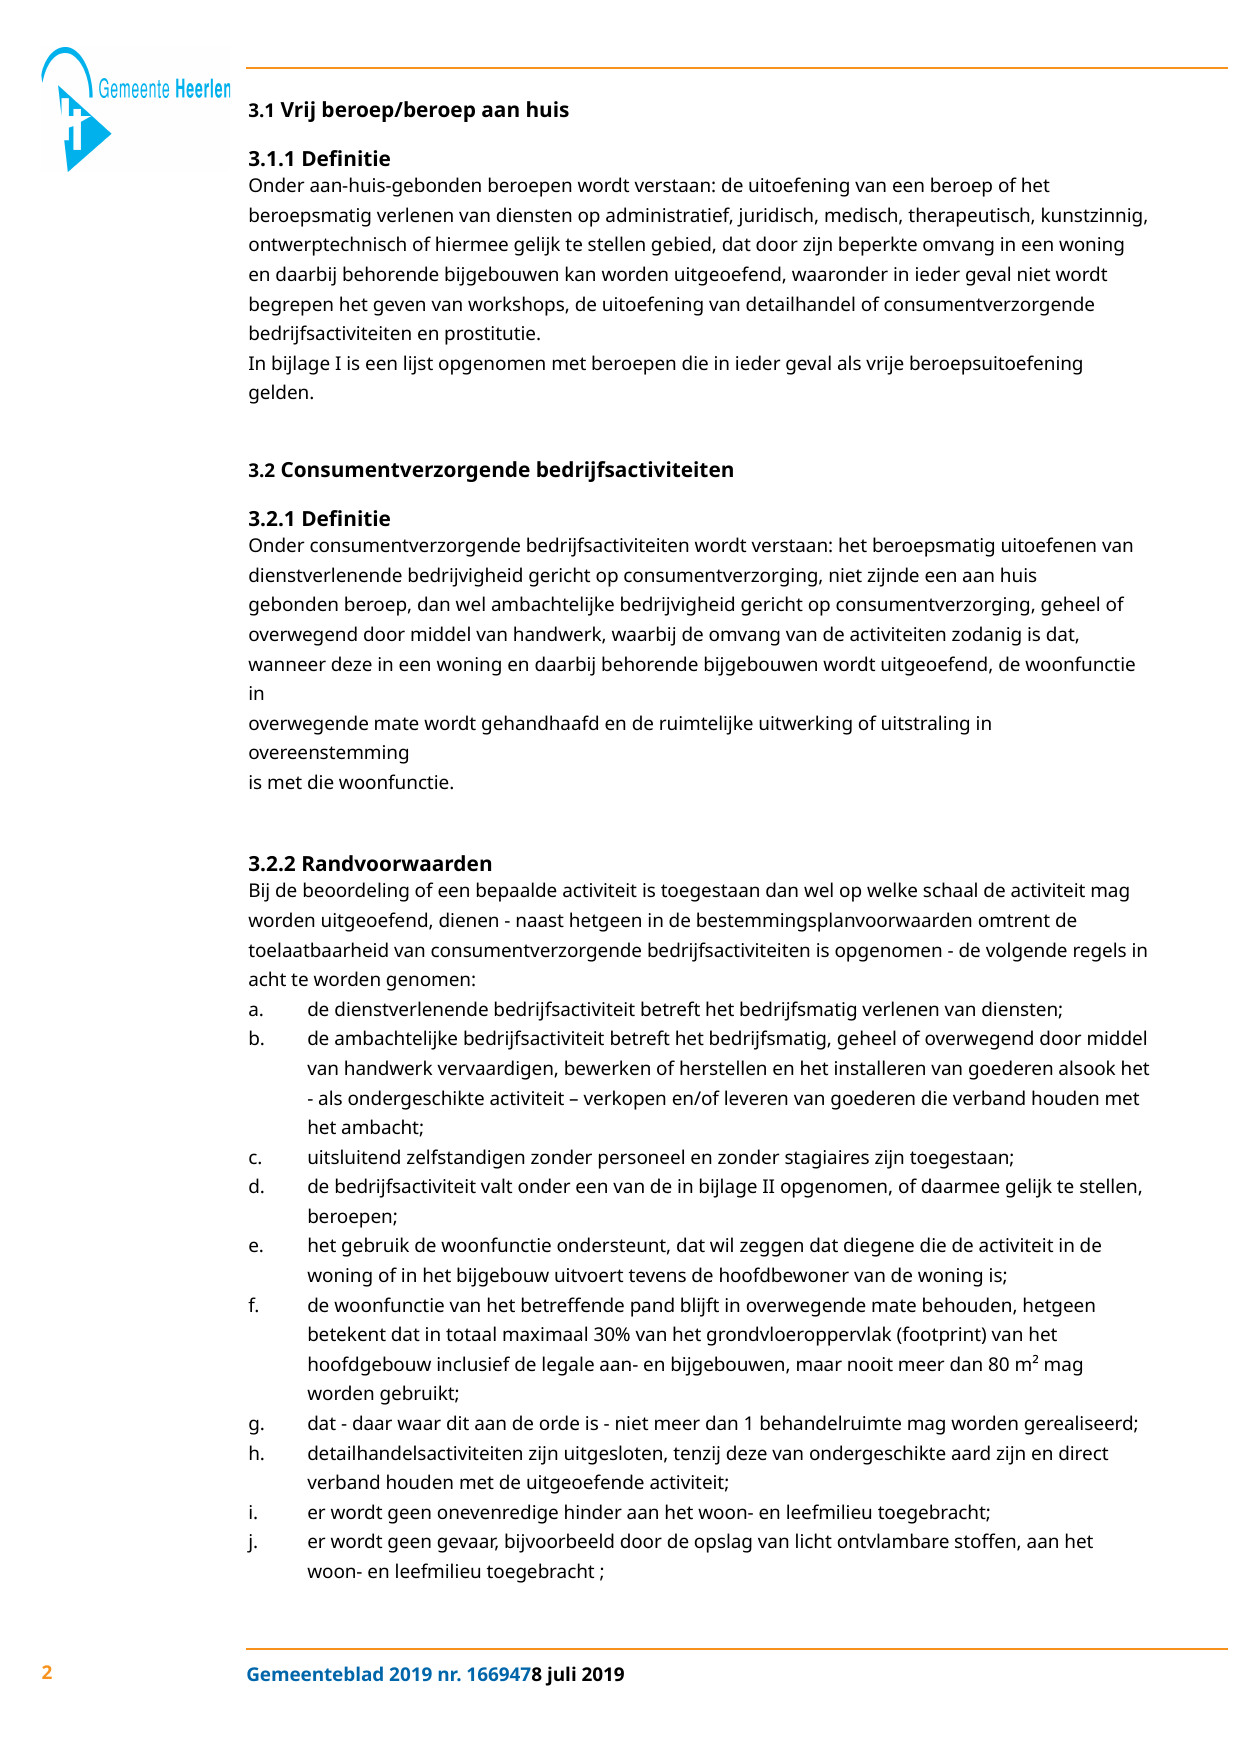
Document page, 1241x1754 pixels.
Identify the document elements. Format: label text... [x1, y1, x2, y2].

list de woonfunctie van het betreffende pand blijft in overwegende mate behouden, hetgeen betekent dat in totaal maximaal 30% van het grondvloeroppervlak (footprint) van het hoofdgebouw inclusief de legale aan- en bijgebouwen, maar nooit meer dan 80 m² mag worden gebruikt; [248, 1292, 1152, 1406]
list de dienstverlenende bedrijfsactiviteit betreft het bedrijfsmatig verlenen van diensten; [248, 996, 1152, 1022]
text 3.1.1 Definitie [248, 144, 1152, 172]
list de ambachtelijke bedrijfsactiviteit betreft het bedrijfsmatig, geheel of overwegend door middel van handwerk vervaardigen, bewerken of herstellen en het installeren van goederen alsook het - als ondergeschikte activiteit – verkopen en/of leveren van goederen die verband houden met het ambacht; [248, 1026, 1152, 1140]
text wanneer deze in een woning en daarbij behorende bijgebouwen wordt uitgeoefend, de woonfunctie in [248, 651, 1152, 706]
list er wordt geen onevenredige hinder aan het woon- en leefmilieu toegebracht; [248, 1499, 1152, 1524]
text 3.1 Vrij beroep/beroep aan huis [248, 95, 1152, 123]
list het gebruik de woonfunctie ondersteunt, dat wil zeggen dat diegene die de activiteit in de woning of in het bijgebouw uitvoert tevens de hoofdbewoner van de woning is; [248, 1233, 1152, 1288]
text 3.2.1 Definitie [248, 504, 1152, 532]
list er wordt geen gevaar, bijvoorbeeld door de opslag van licht ontvlambare stoffen, aan het woon- en leefmilieu toegebracht ; [248, 1528, 1152, 1584]
text dienstverlenende bedrijvigheid gericht op consumentverzorging, niet zijnde een aan huis [248, 562, 1152, 588]
list uitsluitend zelfstandigen zonder personeel en zonder stagiaires zijn toegestaan; [248, 1144, 1152, 1169]
text 3.2.2 Randvoorwaarden [248, 849, 1152, 878]
text In bijlage I is een lijst opgenomen met beroepen die in ieder geval als vrije beroepsuitoefening gelden. [248, 350, 1152, 405]
picture [41, 47, 231, 172]
text Onder consumentverzorgende bedrijfsactiviteiten wordt verstaan: het beroepsmatig uitoefenen van [248, 532, 1152, 558]
text is met die woonfunctie. [248, 769, 1152, 795]
text gebonden beroep, dan wel ambachtelijke bedrijvigheid gericht op consumentverzorging, geheel of [248, 592, 1152, 617]
text worden uitgeoefend, dienen - naast hetgeen in de bestemmingsplanvoorwaarden omtrent de toelaatbaarheid van consumentverzorgende bedrijfsactiviteiten is opgenomen - de volgende regels in acht te worden genomen: [248, 907, 1152, 992]
list dat - daar waar dit aan de orde is - niet meer dan 1 behandelruimte mag worden gerealiseerd; [248, 1410, 1152, 1436]
text overwegend door middel van handwerk, waarbij de omvang van de activiteiten zodanig is dat, [248, 621, 1152, 647]
text Bij de beoordeling of een bepaalde activiteit is toegestaan dan wel op welke schaal de activiteit mag [248, 878, 1152, 903]
text Onder aan-huis-gebonden beroepen wordt verstaan: de uitoefening van een beroep of het beroepsmatig verlenen van diensten op administratief, juridisch, medisch, therapeutisch, kunstzinnig, ontwerptechnisch of hiermee gelijk te stellen gebied, dat door zijn beperkte omvang in een woning en daarbij behorende bijgebouwen kan worden uitgeoefend, waaronder in ieder geval niet wordt begrepen het geven van workshops, de uitoefening van detailhandel of consumentverzorgende bedrijfsactiviteiten en prostitutie. [248, 172, 1152, 346]
text 3.2 Consumentverzorgende bedrijfsactiviteiten [248, 455, 1152, 483]
list detailhandelsactiviteiten zijn uitgesloten, tenzij deze van ondergeschikte aard zijn en direct verband houden met de uitgeoefende activiteit; [248, 1440, 1152, 1495]
list de bedrijfsactiviteit valt onder een van de in bijlage II opgenomen, of daarmee gelijk te stellen, beroepen; [248, 1173, 1152, 1229]
picture [41, 47, 58, 70]
text overwegende mate wordt gehandhaafd en de ruimtelijke uitwerking of uitstraling in overeenstemming [248, 710, 1152, 765]
